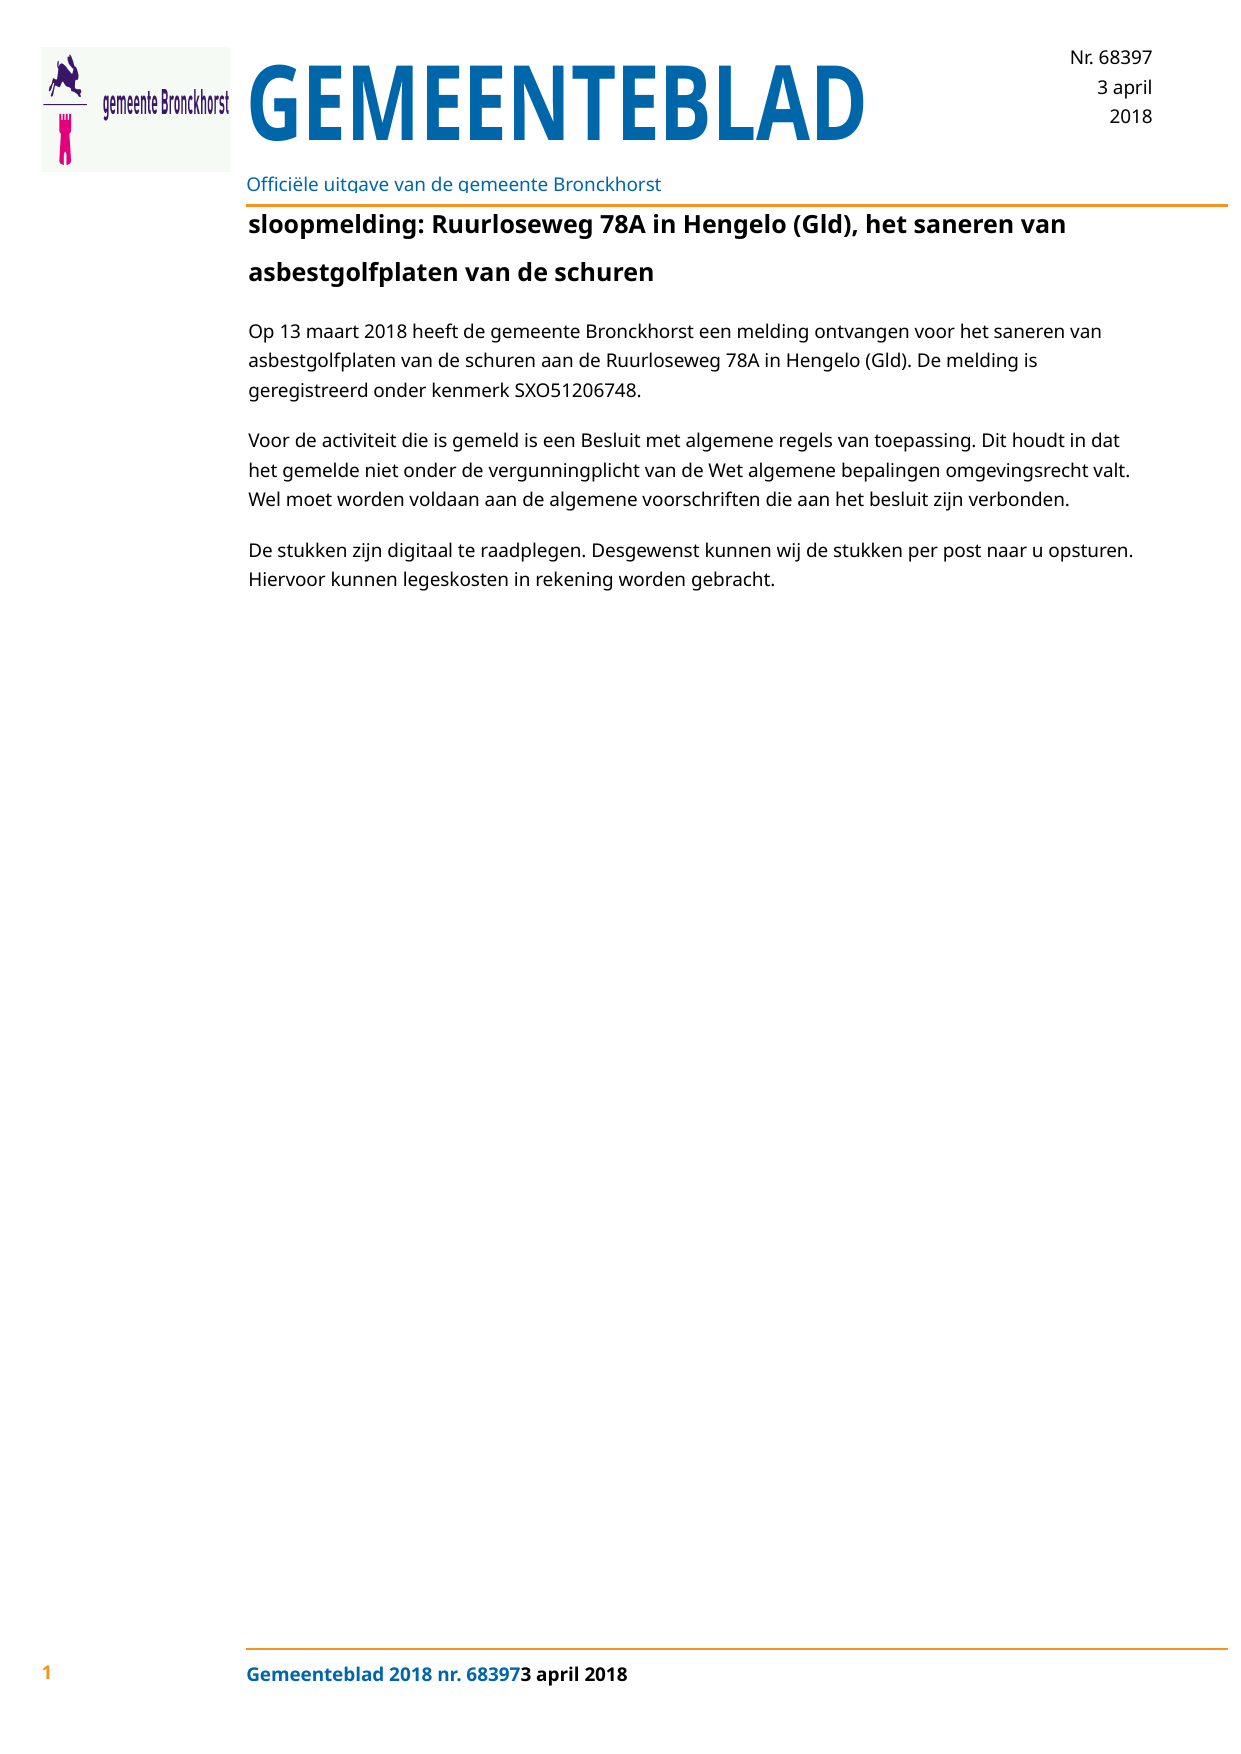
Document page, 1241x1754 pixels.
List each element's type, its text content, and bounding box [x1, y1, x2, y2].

text sloopmelding: Ruurloseweg 78A in Hengelo (Gld), het saneren van asbestgolfplaten van de schuren [248, 207, 1152, 288]
text Op 13 maart 2018 heeft de gemeente Bronckhorst een melding ontvangen voor het saneren van asbestgolfplaten van de schuren aan de Ruurloseweg 78A in Hengelo (Gld). De melding is geregistreerd onder kenmerk SXO51206748. [248, 318, 1152, 403]
text Voor de activiteit die is gemeld is een Besluit met algemene regels van toepassing. Dit houdt in dat het gemelde niet onder de vergunningplicht van de Wet algemene bepalingen omgevingsrecht valt. Wel moet worden voldaan aan de algemene voorschriften die aan het besluit zijn verbonden. [248, 427, 1152, 512]
text De stukken zijn digitaal te raadplegen. Desgewenst kunnen wij de stukken per post naar u opsturen. Hiervoor kunnen legeskosten in rekening worden gebracht. [248, 537, 1152, 592]
picture [41, 47, 231, 172]
